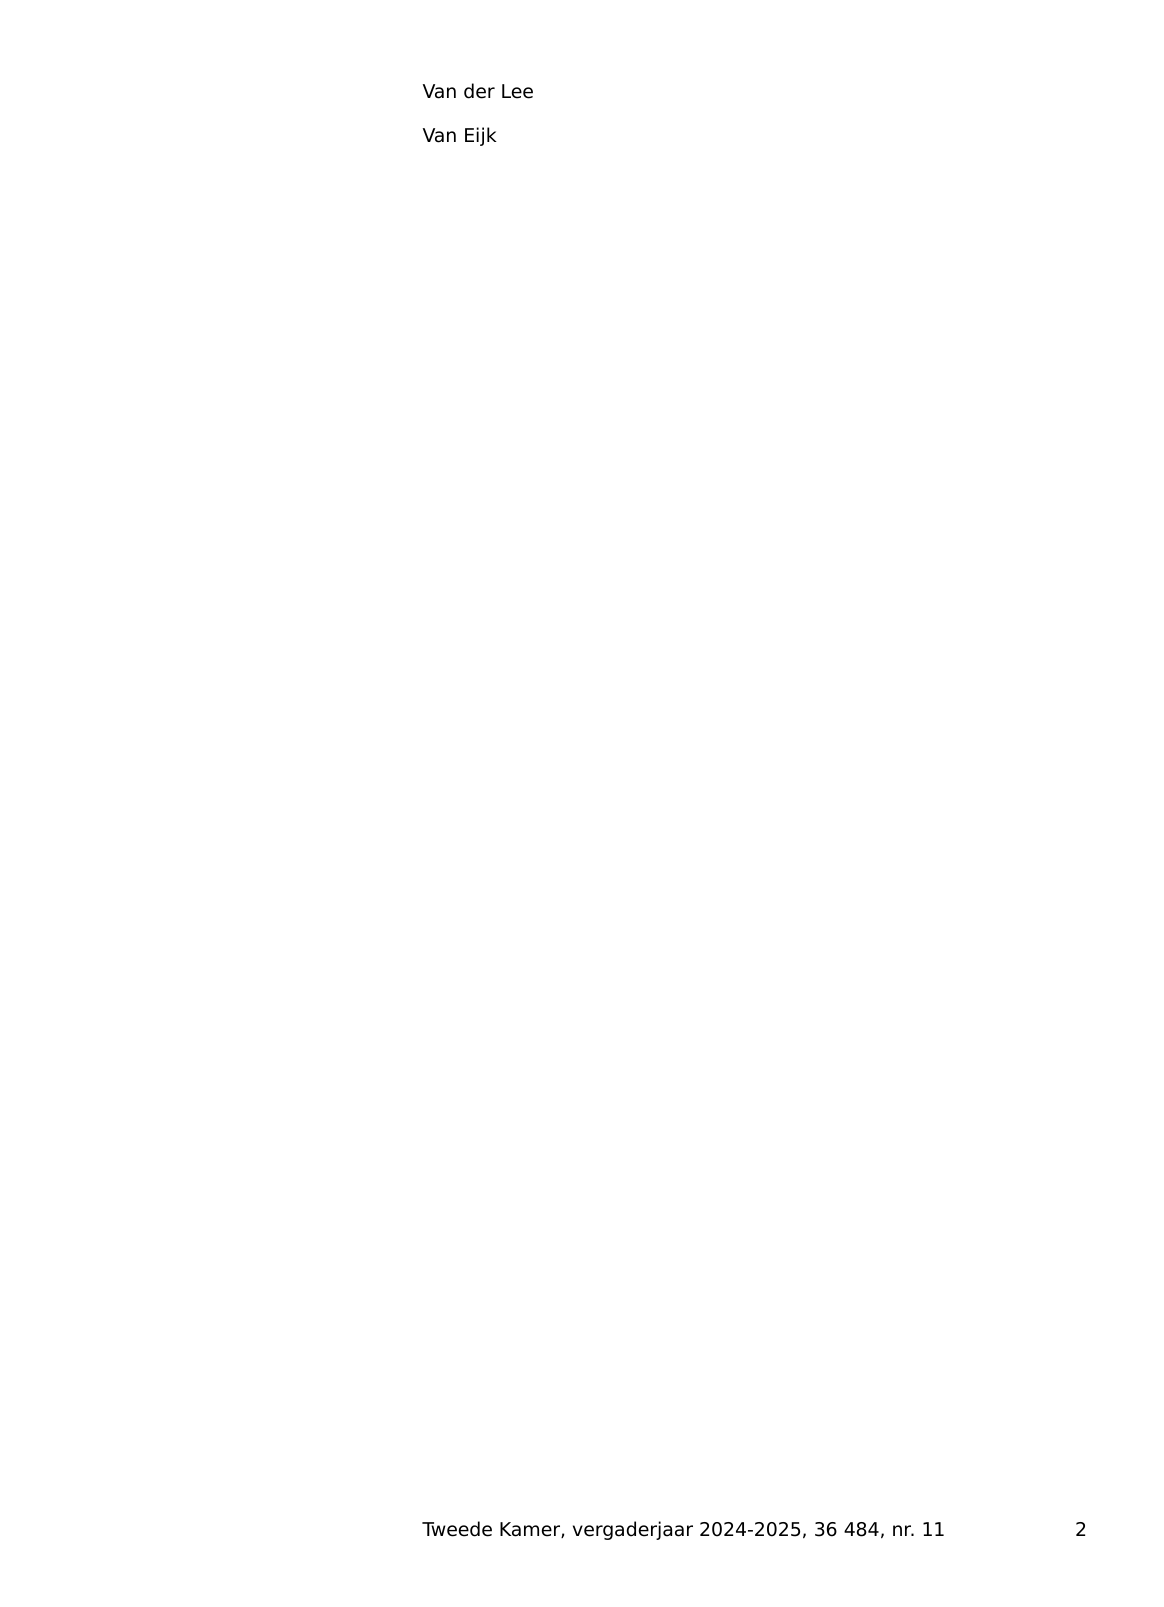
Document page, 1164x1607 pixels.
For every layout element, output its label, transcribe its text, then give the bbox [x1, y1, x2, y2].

text Van der Lee Van Eijk [422, 59, 1087, 147]
